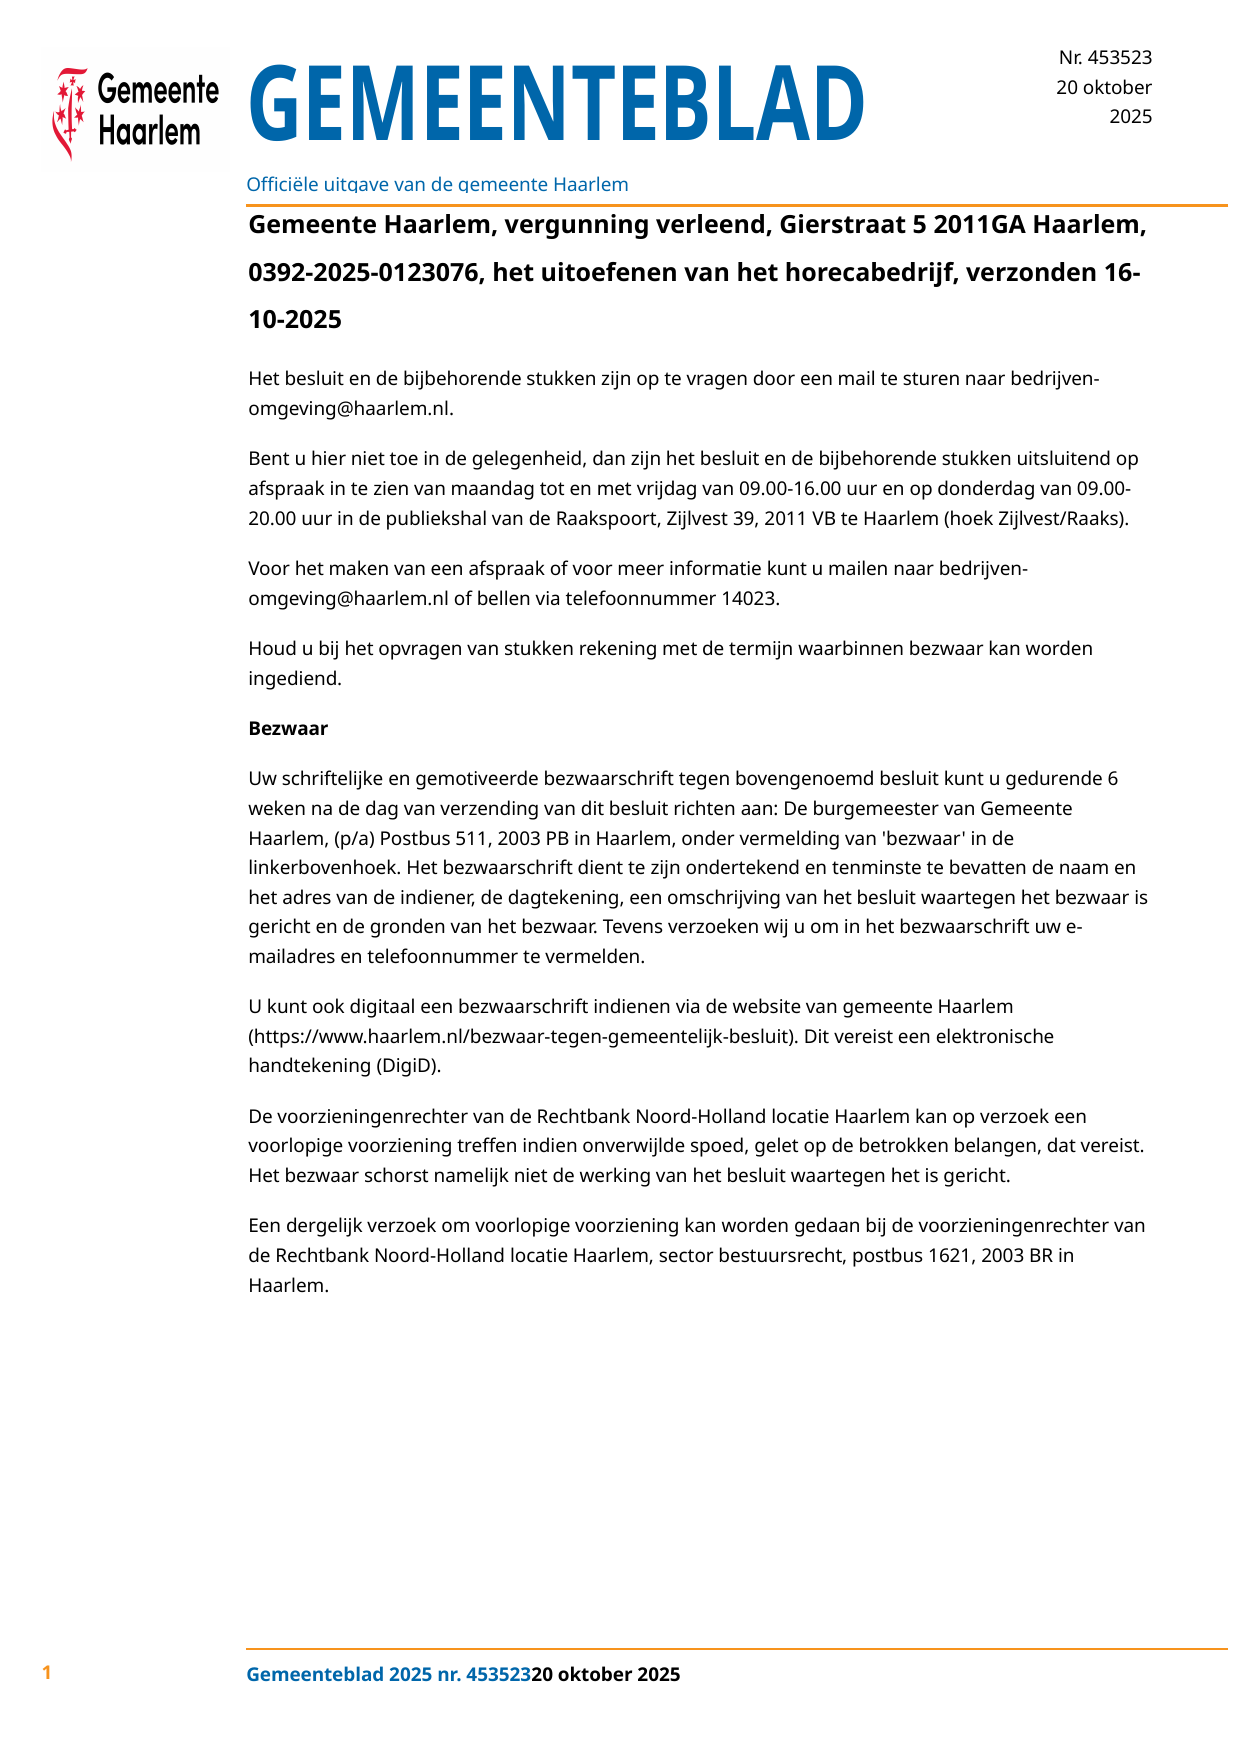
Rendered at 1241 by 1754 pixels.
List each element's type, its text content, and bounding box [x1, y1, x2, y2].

text Houd u bij het opvragen van stukken rekening met de termijn waarbinnen bezwaar kan worden ingediend. [248, 635, 1152, 690]
text Een dergelijk verzoek om voorlopige voorziening kan worden gedaan bij de voorzieningenrechter van de Rechtbank Noord-Holland locatie Haarlem, sector bestuursrecht, postbus 1621, 2003 BR in Haarlem. [248, 1213, 1152, 1297]
text Uw schriftelijke en gemotiveerde bezwaarschrift tegen bovengenoemd besluit kunt u gedurende 6 weken na de dag van verzending van dit besluit richten aan: De burgemeester van Gemeente Haarlem, (p/a) Postbus 511, 2003 PB in Haarlem, onder vermelding van 'bezwaar' in de linkerbovenhoek. Het bezwaarschrift dient te zijn ondertekend en tenminste te bevatten de naam en het adres van de indiener, de dagtekening, een omschrijving van het besluit waartegen het bezwaar is gericht en de gronden van het bezwaar. Tevens verzoeken wij u om in het bezwaarschrift uw e-mailadres en telefoonnummer te vermelden. [248, 766, 1152, 969]
text Gemeente Haarlem, vergunning verleend, Gierstraat 5 2011GA Haarlem, 0392-2025-0123076, het uitoefenen van het horecabedrijf, verzonden 16-10-2025 [248, 207, 1152, 336]
text Het besluit en de bijbehorende stukken zijn op te vragen door een mail te sturen naar bedrijven-omgeving@haarlem.nl. [248, 366, 1152, 421]
text Voor het maken van een afspraak of voor meer informatie kunt u mailen naar bedrijven-omgeving@haarlem.nl of bellen via telefoonnummer 14023. [248, 555, 1152, 610]
text Bent u hier niet toe in de gelegenheid, dan zijn het besluit en de bijbehorende stukken uitsluitend op afspraak in te zien van maandag tot en met vrijdag van 09.00-16.00 uur en op donderdag van 09.00-20.00 uur in de publiekshal van de Raakspoort, Zijlvest 39, 2011 VB te Haarlem (hoek Zijlvest/Raaks). [248, 446, 1152, 530]
text U kunt ook digitaal een bezwaarschrift indienen via de website van gemeente Haarlem (https://www.haarlem.nl/bezwaar-tegen-gemeentelijk-besluit). Dit vereist een elektronische handtekening (DigiD). [248, 993, 1152, 1078]
text Bezwaar [248, 715, 1152, 741]
text De voorzieningenrechter van de Rechtbank Noord-Holland locatie Haarlem kan op verzoek een voorlopige voorziening treffen indien onverwijlde spoed, gelet op de betrokken belangen, dat vereist. Het bezwaar schorst namelijk niet de werking van het besluit waartegen het is gericht. [248, 1103, 1152, 1188]
picture [41, 47, 231, 172]
